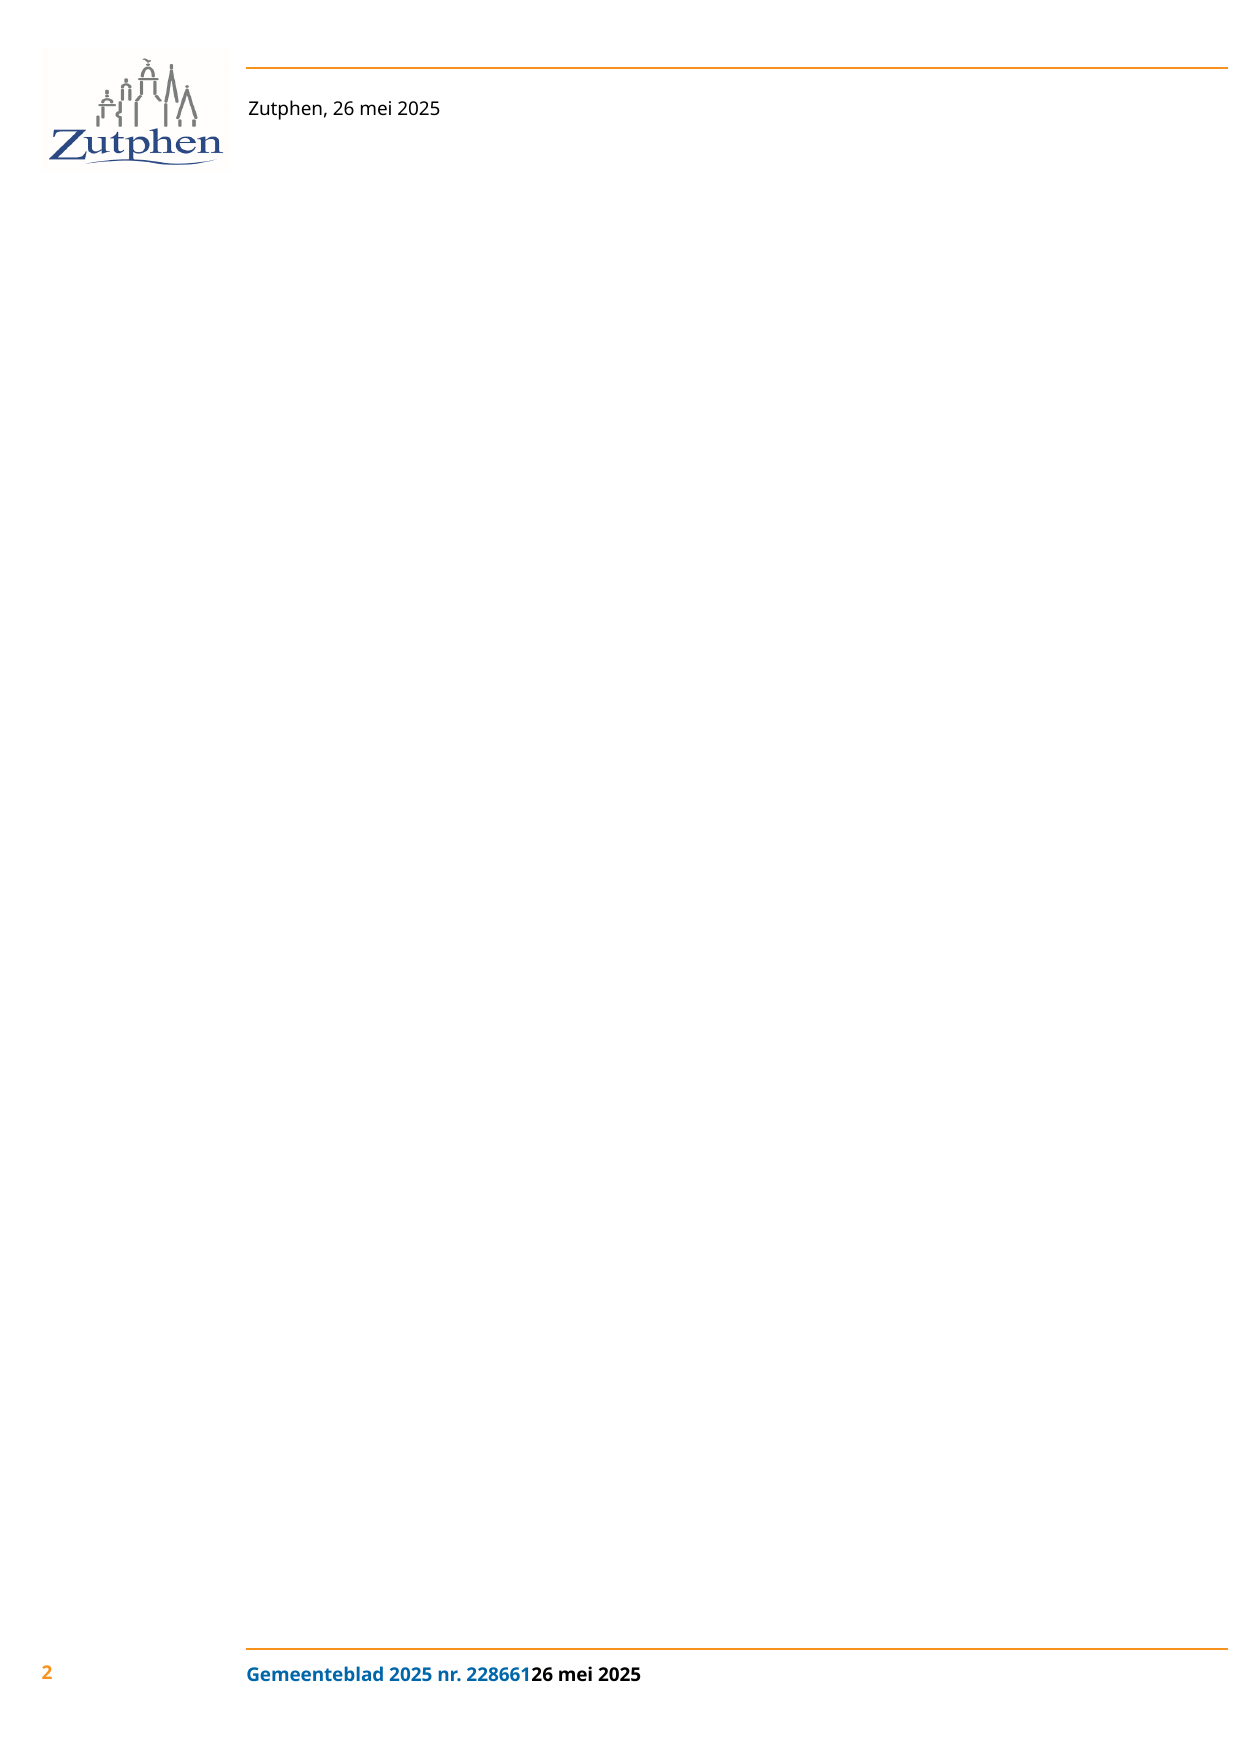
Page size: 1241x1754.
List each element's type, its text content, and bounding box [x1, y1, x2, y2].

picture [41, 47, 231, 172]
text Zutphen, 26 mei 2025 [248, 95, 1152, 121]
